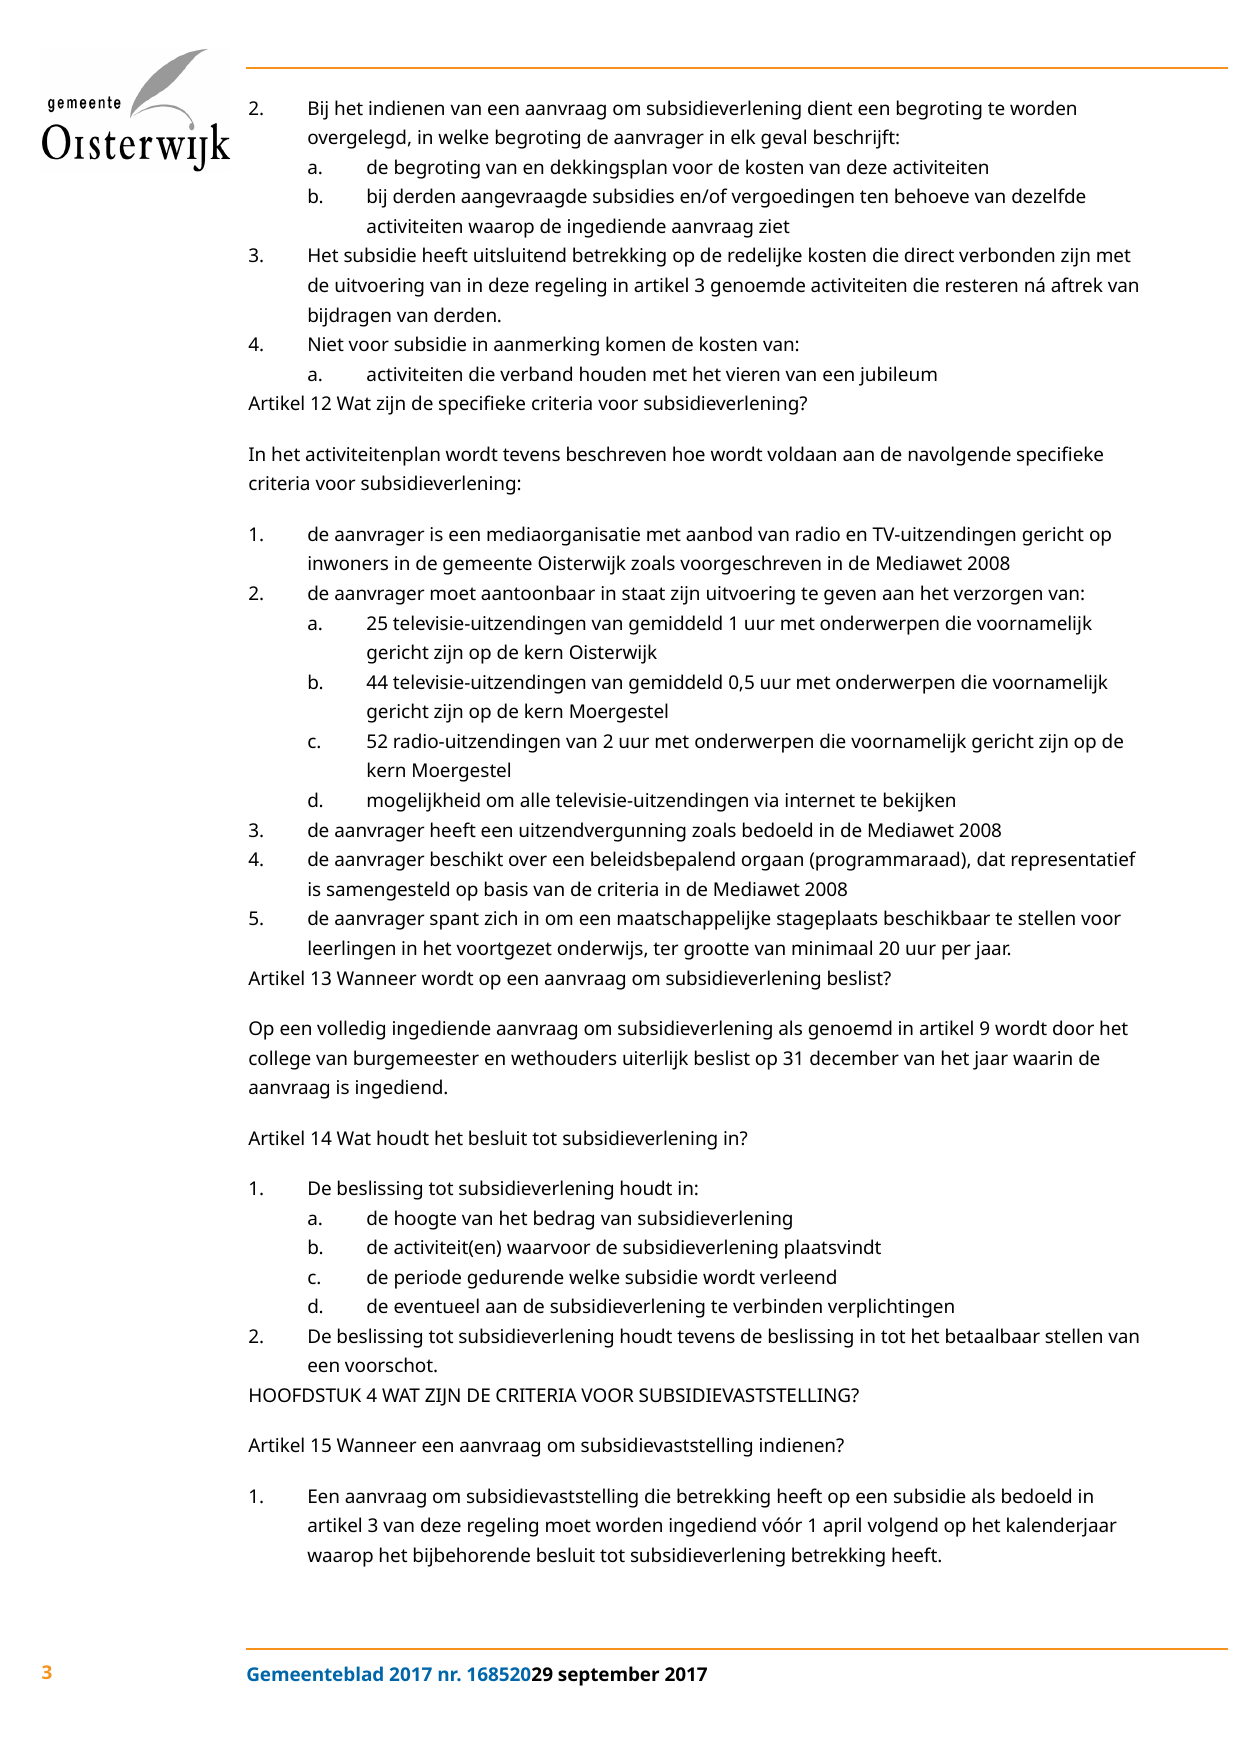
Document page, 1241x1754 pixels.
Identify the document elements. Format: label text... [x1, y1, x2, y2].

text Artikel 15 Wanneer een aanvraag om subsidievaststelling indienen? [248, 1433, 1152, 1458]
list de aanvrager is een mediaorganisatie met aanbod van radio en TV-uitzendingen gericht op inwoners in de gemeente Oisterwijk zoals voorgeschreven in de Mediawet 2008 [248, 521, 1152, 576]
list de hoogte van het bedrag van subsidieverlening [307, 1205, 1152, 1231]
list de aanvrager moet aantoonbaar in staat zijn uitvoering te geven aan het verzorgen van: [248, 580, 1152, 606]
list Niet voor subsidie in aanmerking komen de kosten van: [248, 331, 1152, 357]
list de aanvrager heeft een uitzendvergunning zoals bedoeld in de Mediawet 2008 [248, 817, 1152, 843]
list de aanvrager spant zich in om een maatschappelijke stageplaats beschikbaar te stellen voor leerlingen in het voortgezet onderwijs, ter grootte van minimaal 20 uur per jaar. [248, 906, 1152, 961]
text Artikel 13 Wanneer wordt op een aanvraag om subsidieverlening beslist? [248, 965, 1152, 991]
list 52 radio-uitzendingen van 2 uur met onderwerpen die voornamelijk gericht zijn op de kern Moergestel [307, 728, 1152, 783]
list De beslissing tot subsidieverlening houdt tevens de beslissing in tot het betaalbaar stellen van een voorschot. [248, 1323, 1152, 1378]
text In het activiteitenplan wordt tevens beschreven hoe wordt voldaan aan de navolgende specifieke criteria voor subsidieverlening: [248, 441, 1152, 496]
list bij derden aangevraagde subsidies en/of vergoedingen ten behoeve van dezelfde activiteiten waarop de ingediende aanvraag ziet [307, 183, 1152, 239]
list 44 televisie-uitzendingen van gemiddeld 0,5 uur met onderwerpen die voornamelijk gericht zijn op de kern Moergestel [307, 669, 1152, 724]
list Het subsidie heeft uitsluitend betrekking op de redelijke kosten die direct verbonden zijn met de uitvoering van in deze regeling in artikel 3 genoemde activiteiten die resteren ná aftrek van bijdragen van derden. [248, 243, 1152, 328]
list 25 televisie-uitzendingen van gemiddeld 1 uur met onderwerpen die voornamelijk gericht zijn op de kern Oisterwijk [307, 610, 1152, 665]
list Bij het indienen van een aanvraag om subsidieverlening dient een begroting te worden overgelegd, in welke begroting de aanvrager in elk geval beschrijft: [248, 95, 1152, 150]
list De beslissing tot subsidieverlening houdt in: [248, 1175, 1152, 1201]
list Een aanvraag om subsidievaststelling die betrekking heeft op een subsidie als bedoeld in artikel 3 van deze regeling moet worden ingediend vóór 1 april volgend op het kalenderjaar waarop het bijbehorende besluit tot subsidieverlening betrekking heeft. [248, 1483, 1152, 1568]
list de periode gedurende welke subsidie wordt verleend [307, 1264, 1152, 1290]
list mogelijkheid om alle televisie-uitzendingen via internet te bekijken [307, 787, 1152, 813]
picture [41, 47, 231, 172]
list de eventueel aan de subsidieverlening te verbinden verplichtingen [307, 1293, 1152, 1319]
list de begroting van en dekkingsplan voor de kosten van deze activiteiten [307, 154, 1152, 180]
text Op een volledig ingediende aanvraag om subsidieverlening als genoemd in artikel 9 wordt door het college van burgemeester en wethouders uiterlijk beslist op 31 december van het jaar waarin de aanvraag is ingediend. [248, 1015, 1152, 1100]
text HOOFDSTUK 4 WAT ZIJN DE CRITERIA VOOR SUBSIDIEVASTSTELLING? [248, 1382, 1152, 1408]
list de activiteit(en) waarvoor de subsidieverlening plaatsvindt [307, 1234, 1152, 1260]
text Artikel 14 Wat houdt het besluit tot subsidieverlening in? [248, 1125, 1152, 1151]
list activiteiten die verband houden met het vieren van een jubileum [307, 361, 1152, 387]
list de aanvrager beschikt over een beleidsbepalend orgaan (programmaraad), dat representatief is samengesteld op basis van de criteria in de Mediawet 2008 [248, 846, 1152, 902]
text Artikel 12 Wat zijn de specifieke criteria voor subsidieverlening? [248, 391, 1152, 416]
